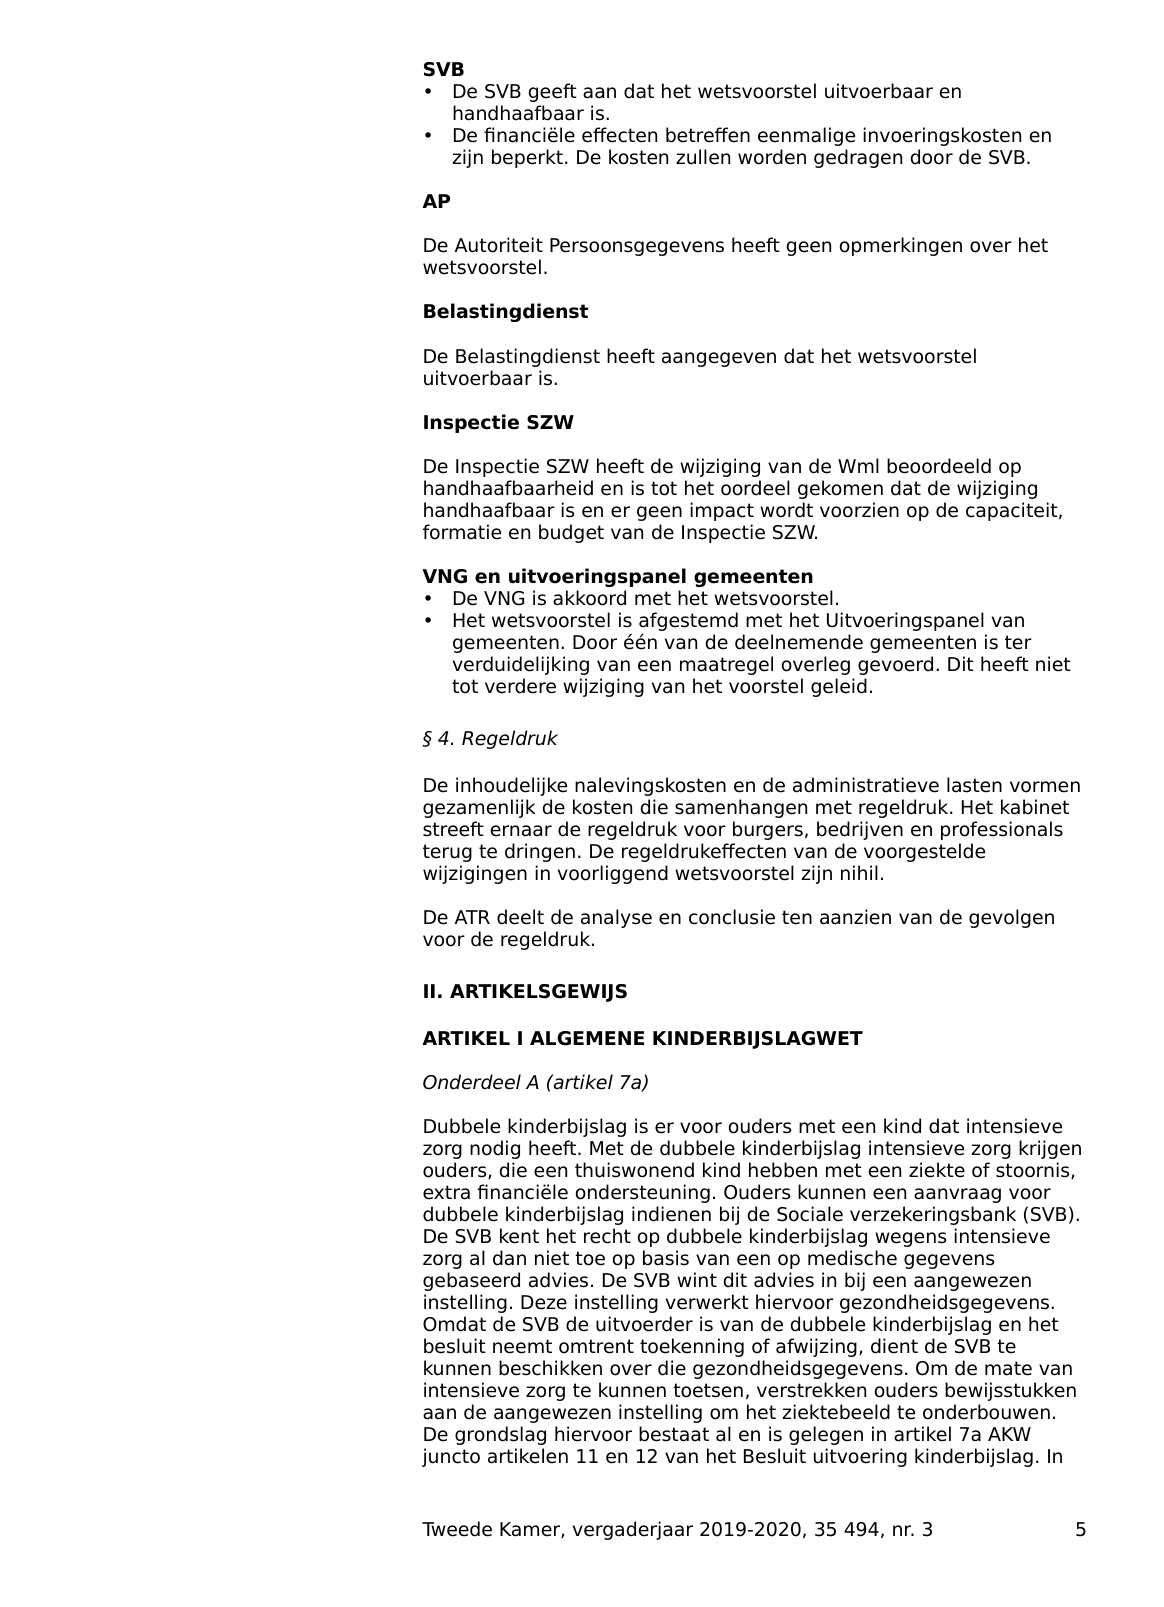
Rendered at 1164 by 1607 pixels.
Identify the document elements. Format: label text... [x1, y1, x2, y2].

text • De financiële effecten betreffen eenmalige invoeringskosten en zijn beperkt. De kosten zullen worden gedragen door de SVB. [422, 125, 1087, 169]
subtitle § 4. Regeldruk [422, 728, 1087, 750]
text • De SVB geeft aan dat het wetsvoorstel uitvoerbaar en handhaafbaar is. [422, 81, 1087, 125]
text • Het wetsvoorstel is afgestemd met het Uitvoeringspanel van gemeenten. Door één van de deelnemende gemeenten is ter verduidelijking van een maatregel overleg gevoerd. Dit heeft niet tot verdere wijziging van het voorstel geleid. [422, 610, 1087, 698]
text De Autoriteit Persoonsgegevens heeft geen opmerkingen over het wetsvoorstel. [422, 235, 1087, 279]
subtitle VNG en uitvoeringspanel gemeenten [422, 566, 1087, 588]
text • De VNG is akkoord met het wetsvoorstel. [422, 588, 1087, 610]
subtitle AP [422, 191, 1087, 213]
text De ATR deelt de analyse en conclusie ten aanzien van de gevolgen voor de regeldruk. [422, 907, 1087, 951]
subtitle ARTIKEL I ALGEMENE KINDERBIJSLAGWET [422, 1028, 1087, 1050]
text De Inspectie SZW heeft de wijziging van de Wml beoordeeld op handhaafbaarheid en is tot het oordeel gekomen dat de wijziging handhaafbaar is en er geen impact wordt voorzien op de capaciteit, formatie en budget van de Inspectie SZW. [422, 456, 1087, 544]
subtitle II. ARTIKELSGEWIJS [422, 981, 1087, 1003]
subtitle SVB [422, 59, 1087, 81]
subtitle Belastingdienst [422, 301, 1087, 323]
text De inhoudelijke nalevingskosten en de administratieve lasten vormen gezamenlijk de kosten die samenhangen met regeldruk. Het kabinet streeft ernaar de regeldruk voor burgers, bedrijven en professionals terug te dringen. De regeldrukeffecten van de voorgestelde wijzigingen in voorliggend wetsvoorstel zijn nihil. [422, 775, 1087, 885]
subtitle Onderdeel A (artikel 7a) [422, 1072, 1087, 1094]
text De Belastingdienst heeft aangegeven dat het wetsvoorstel uitvoerbaar is. [422, 346, 1087, 389]
subtitle Inspectie SZW [422, 412, 1087, 434]
text Dubbele kinderbijslag is er voor ouders met een kind dat intensieve zorg nodig heeft. Met de dubbele kinderbijslag intensieve zorg krijgen ouders, die een thuiswonend kind hebben met een ziekte of stoornis, extra financiële ondersteuning. Ouders kunnen een aanvraag voor dubbele kinderbijslag indienen bij de Sociale verzekeringsbank (SVB). De SVB kent het recht op dubbele kinderbijslag wegens intensieve zorg al dan niet toe op basis van een op medische gegevens gebaseerd advies. De SVB wint dit advies in bij een aangewezen instelling. Deze instelling verwerkt hiervoor gezondheidsgegevens. Omdat de SVB de uitvoerder is van de dubbele kinderbijslag en het besluit neemt omtrent toekenning of afwijzing, dient de SVB te kunnen beschikken over die gezondheidsgegevens. Om de mate van intensieve zorg te kunnen toetsen, verstrekken ouders bewijsstukken aan de aangewezen instelling om het ziektebeeld te onderbouwen. De grondslag hiervoor bestaat al en is gelegen in artikel 7a AKW juncto artikelen 11 en 12 van het Besluit uitvoering kinderbijslag. In [422, 1116, 1087, 1468]
